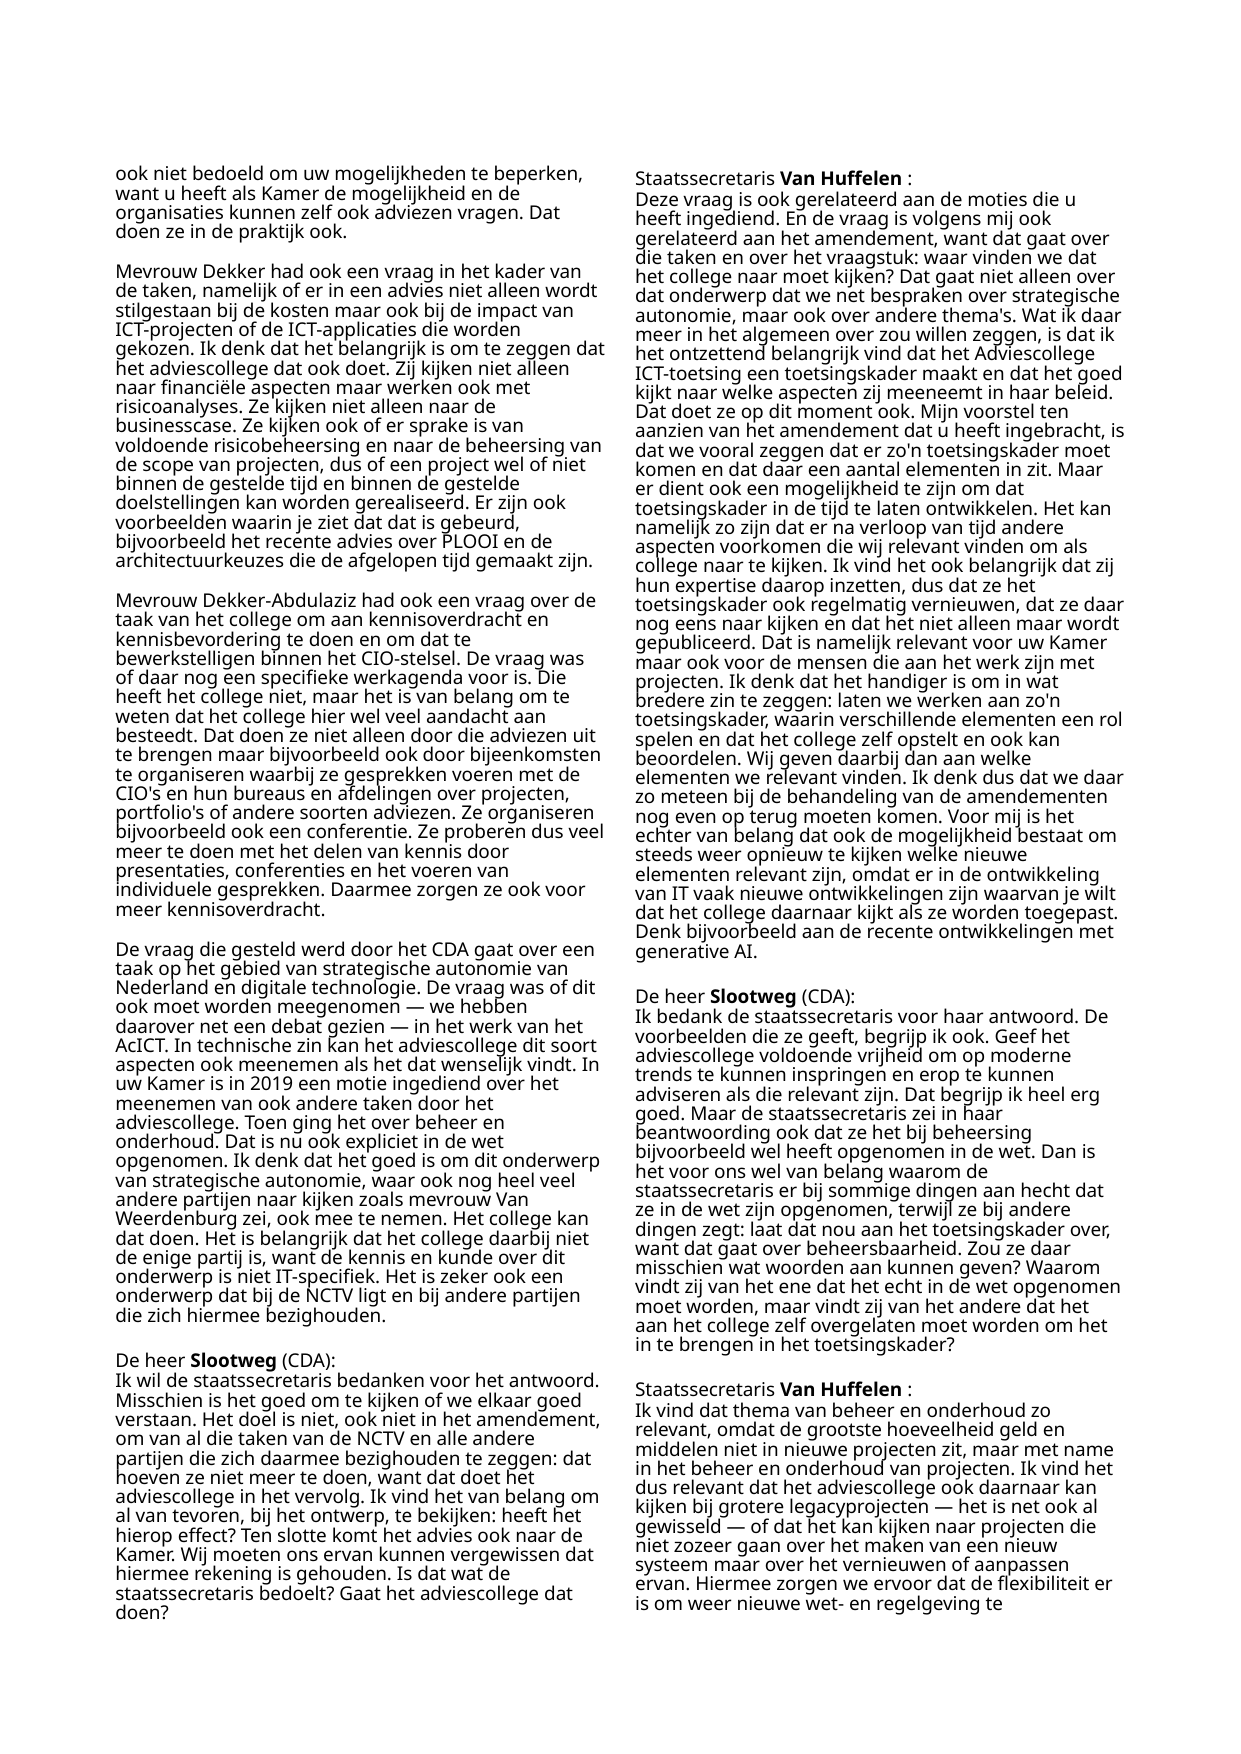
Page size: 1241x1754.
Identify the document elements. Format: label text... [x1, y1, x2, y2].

text De heer Slootweg (CDA): [635, 983, 1125, 1008]
text Mevrouw Dekker had ook een vraag in het kader van de taken, namelijk of er in een advies niet alleen wordt stilgestaan bij de kosten maar ook bij de impact van ICT-projecten of de ICT-applicaties die worden gekozen. Ik denk dat het belangrijk is om te zeggen dat het adviescollege dat ook doet. Zij kijken niet alleen naar financiële aspecten maar werken ook met risicoanalyses. Ze kijken niet alleen naar de businesscase. Ze kijken ook of er sprake is van voldoende risicobeheersing en naar de beheersing van de scope van projecten, dus of een project wel of niet binnen de gestelde tijd en binnen de gestelde doelstellingen kan worden gerealiseerd. Er zijn ook voorbeelden waarin je ziet dat dat is gebeurd, bijvoorbeeld het recente advies over PLOOI en de architectuurkeuzes die de afgelopen tijd gemaakt zijn. [115, 263, 605, 571]
text Staatssecretaris Van Huffelen : [635, 1376, 1125, 1402]
text De heer Slootweg (CDA): [115, 1347, 605, 1372]
text Ik wil de staatssecretaris bedanken voor het antwoord. Misschien is het goed om te kijken of we elkaar goed verstaan. Het doel is niet, ook niet in het amendement, om van al die taken van de NCTV en alle andere partijen die zich daarmee bezighouden te zeggen: dat hoeven ze niet meer te doen, want dat doet het adviescollege in het vervolg. Ik vind het van belang om al van tevoren, bij het ontwerp, te bekijken: heeft het hierop effect? Ten slotte komt het advies ook naar de Kamer. Wij moeten ons ervan kunnen vergewissen dat hiermee rekening is gehouden. Is dat wat de staatssecretaris bedoelt? Gaat het adviescollege dat doen? [115, 1372, 605, 1623]
text ook niet bedoeld om uw mogelijkheden te beperken, want u heeft als Kamer de mogelijkheid en de organisaties kunnen zelf ook adviezen vragen. Dat doen ze in de praktijk ook. [115, 165, 605, 242]
text Staatssecretaris Van Huffelen : [635, 165, 1125, 191]
text Ik vind dat thema van beheer en onderhoud zo relevant, omdat de grootste hoeveelheid geld en middelen niet in nieuwe projecten zit, maar met name in het beheer en onderhoud van projecten. Ik vind het dus relevant dat het adviescollege ook daarnaar kan kijken bij grotere legacyprojecten — het is net ook al gewisseld — of dat het kan kijken naar projecten die niet zozeer gaan over het maken van een nieuw systeem maar over het vernieuwen of aanpassen ervan. Hiermee zorgen we ervoor dat de flexibiliteit er is om weer nieuwe wet- en regelgeving te [635, 1402, 1125, 1614]
text Mevrouw Dekker-Abdulaziz had ook een vraag over de taak van het college om aan kennisoverdracht en kennisbevordering te doen en om dat te bewerkstelligen binnen het CIO-stelsel. De vraag was of daar nog een specifieke werkagenda voor is. Die heeft het college niet, maar het is van belang om te weten dat het college hier wel veel aandacht aan besteedt. Dat doen ze niet alleen door die adviezen uit te brengen maar bijvoorbeeld ook door bijeenkomsten te organiseren waarbij ze gesprekken voeren met de CIO's en hun bureaus en afdelingen over projecten, portfolio's of andere soorten adviezen. Ze organiseren bijvoorbeeld ook een conferentie. Ze proberen dus veel meer te doen met het delen van kennis door presentaties, conferenties en het voeren van individuele gesprekken. Daarmee zorgen ze ook voor meer kennisoverdracht. [115, 592, 605, 920]
text Deze vraag is ook gerelateerd aan de moties die u heeft ingediend. En de vraag is volgens mij ook gerelateerd aan het amendement, want dat gaat over die taken en over het vraagstuk: waar vinden we dat het college naar moet kijken? Dat gaat niet alleen over dat onderwerp dat we net bespraken over strategische autonomie, maar ook over andere thema's. Wat ik daar meer in het algemeen over zou willen zeggen, is dat ik het ontzettend belangrijk vind dat het Adviescollege ICT-toetsing een toetsingskader maakt en dat het goed kijkt naar welke aspecten zij meeneemt in haar beleid. Dat doet ze op dit moment ook. Mijn voorstel ten aanzien van het amendement dat u heeft ingebracht, is dat we vooral zeggen dat er zo'n toetsingskader moet komen en dat daar een aantal elementen in zit. Maar er dient ook een mogelijkheid te zijn om dat toetsingskader in de tijd te laten ontwikkelen. Het kan namelijk zo zijn dat er na verloop van tijd andere aspecten voorkomen die wij relevant vinden om als college naar te kijken. Ik vind het ook belangrijk dat zij hun expertise daarop inzetten, dus dat ze het toetsingskader ook regelmatig vernieuwen, dat ze daar nog eens naar kijken en dat het niet alleen maar wordt gepubliceerd. Dat is namelijk relevant voor uw Kamer maar ook voor de mensen die aan het werk zijn met projecten. Ik denk dat het handiger is om in wat bredere zin te zeggen: laten we werken aan zo'n toetsingskader, waarin verschillende elementen een rol spelen en dat het college zelf opstelt en ook kan beoordelen. Wij geven daarbij dan aan welke elementen we relevant vinden. Ik denk dus dat we daar zo meteen bij de behandeling van de amendementen nog even op terug moeten komen. Voor mij is het echter van belang dat ook de mogelijkheid bestaat om steeds weer opnieuw te kijken welke nieuwe elementen relevant zijn, omdat er in de ontwikkeling van IT vaak nieuwe ontwikkelingen zijn waarvan je wilt dat het college daarnaar kijkt als ze worden toegepast. Denk bijvoorbeeld aan de recente ontwikkelingen met generative AI. [635, 191, 1125, 962]
text De vraag die gesteld werd door het CDA gaat over een taak op het gebied van strategische autonomie van Nederland en digitale technologie. De vraag was of dit ook moet worden meegenomen — we hebben daarover net een debat gezien — in het werk van het AcICT. In technische zin kan het adviescollege dit soort aspecten ook meenemen als het dat wenselijk vindt. In uw Kamer is in 2019 een motie ingediend over het meenemen van ook andere taken door het adviescollege. Toen ging het over beheer en onderhoud. Dat is nu ook expliciet in de wet opgenomen. Ik denk dat het goed is om dit onderwerp van strategische autonomie, waar ook nog heel veel andere partijen naar kijken zoals mevrouw Van Weerdenburg zei, ook mee te nemen. Het college kan dat doen. Het is belangrijk dat het college daarbij niet de enige partij is, want de kennis en kunde over dit onderwerp is niet IT-specifiek. Het is zeker ook een onderwerp dat bij de NCTV ligt en bij andere partijen die zich hiermee bezighouden. [115, 941, 605, 1326]
text Ik bedank de staatssecretaris voor haar antwoord. De voorbeelden die ze geeft, begrijp ik ook. Geef het adviescollege voldoende vrijheid om op moderne trends te kunnen inspringen en erop te kunnen adviseren als die relevant zijn. Dat begrijp ik heel erg goed. Maar de staatssecretaris zei in haar beantwoording ook dat ze het bij beheersing bijvoorbeeld wel heeft opgenomen in de wet. Dan is het voor ons wel van belang waarom de staatssecretaris er bij sommige dingen aan hecht dat ze in de wet zijn opgenomen, terwijl ze bij andere dingen zegt: laat dat nou aan het toetsingskader over, want dat gaat over beheersbaarheid. Zou ze daar misschien wat woorden aan kunnen geven? Waarom vindt zij van het ene dat het echt in de wet opgenomen moet worden, maar vindt zij van het andere dat het aan het college zelf overgelaten moet worden om het in te brengen in het toetsingskader? [635, 1008, 1125, 1355]
